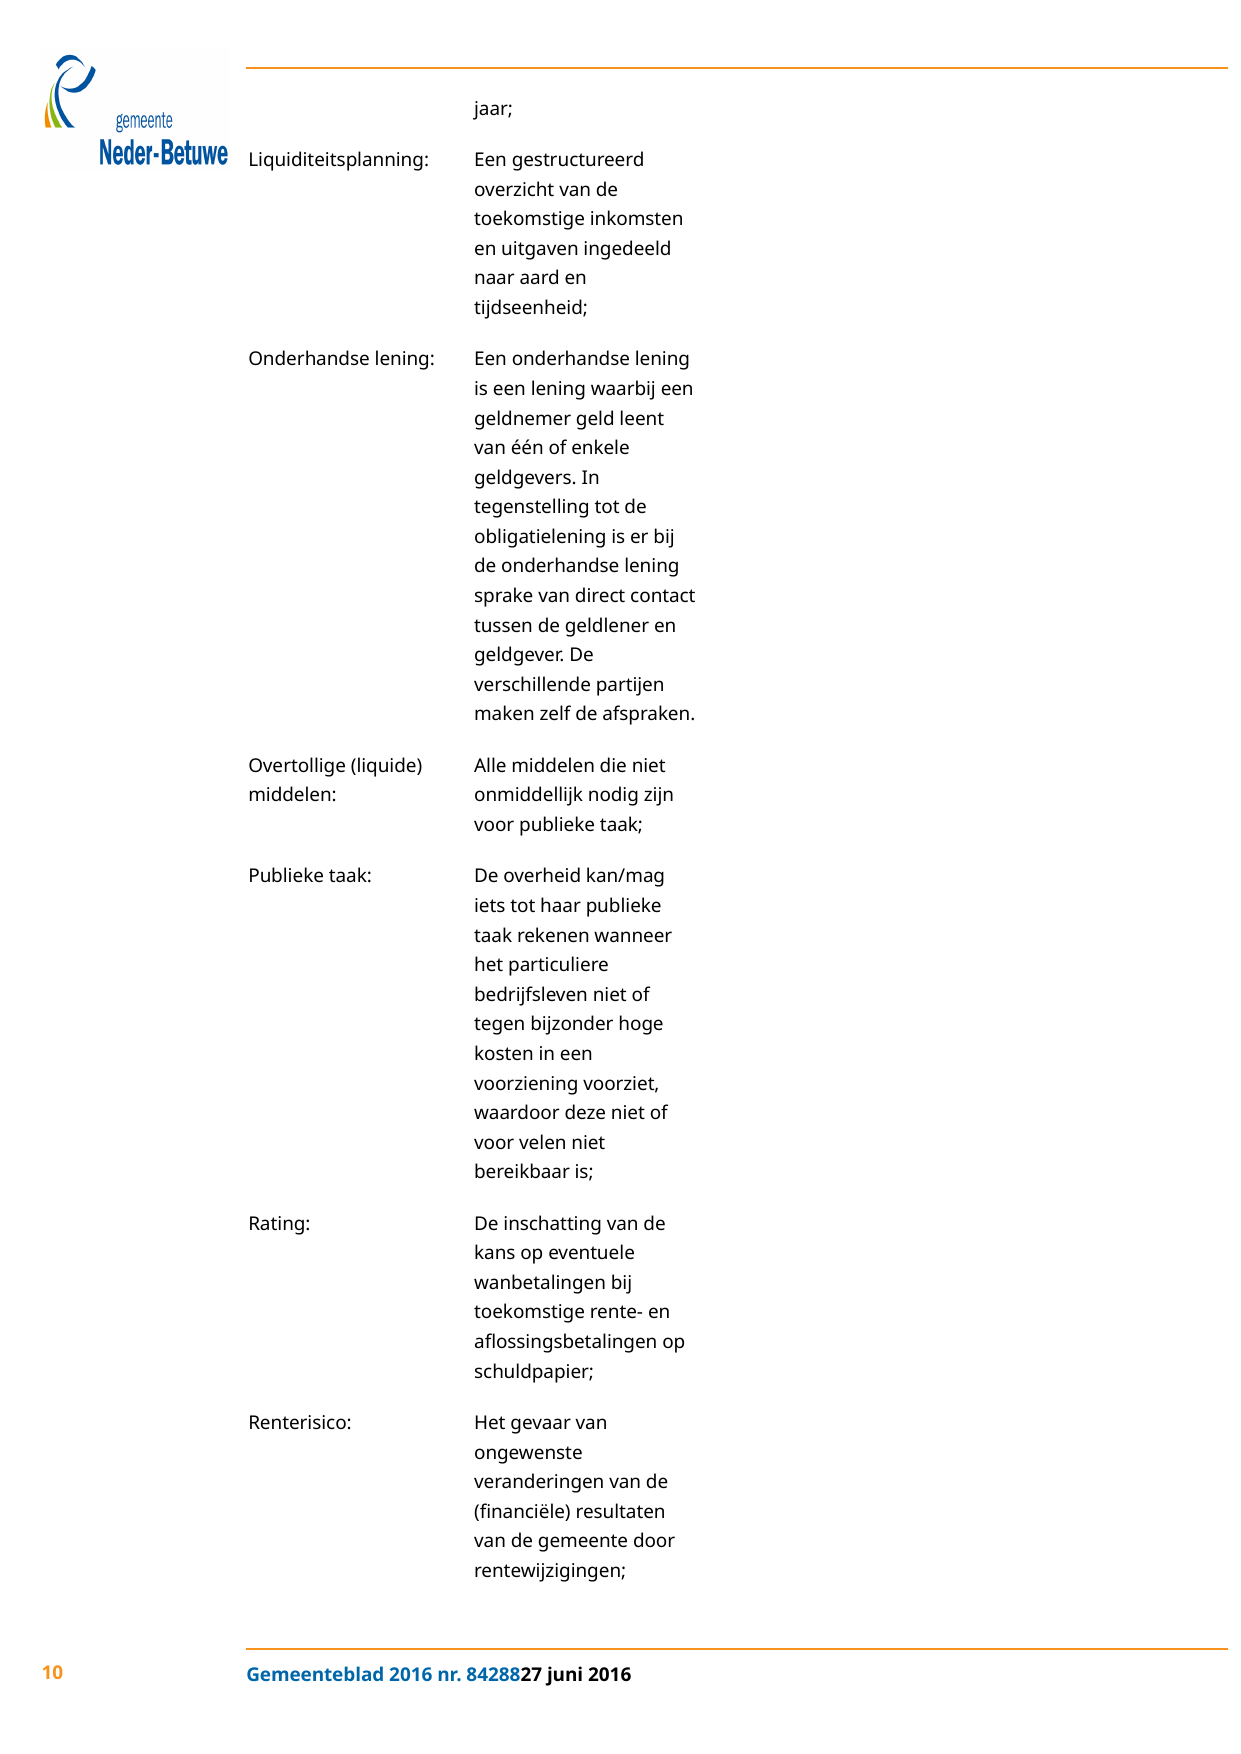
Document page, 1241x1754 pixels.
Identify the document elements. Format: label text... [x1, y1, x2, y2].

table_cell Publieke taak: [248, 863, 474, 1184]
table_cell [248, 726, 474, 752]
table_cell jaar; [474, 95, 700, 121]
table_cell [474, 1583, 700, 1609]
table_cell [248, 837, 474, 863]
table_cell [700, 1583, 926, 1609]
table_cell [926, 1583, 1152, 1609]
table_cell [248, 320, 474, 346]
table_cell Alle middelen die niet onmiddellijk nodig zijn voor publieke taak; [474, 752, 700, 837]
table_cell De inschatting van de kans op eventuele wanbetalingen bij toekomstige rente- en aflossingsbetalingen op schuldpapier; [474, 1210, 700, 1384]
table_cell [248, 1384, 474, 1409]
table_cell Rating: [248, 1210, 474, 1384]
picture [41, 47, 231, 172]
table_cell Onderhandse lening: [248, 346, 474, 726]
table_cell Een onderhandse lening is een lening waarbij een geldnemer geld leent van één of enkele geldgevers. In tegenstelling tot de obligatielening is er bij de onderhandse lening sprake van direct contact tussen de geldlener en geldgever. De verschillende partijen maken zelf de afspraken. [474, 346, 700, 726]
table_cell [474, 320, 700, 346]
table_cell [474, 837, 700, 863]
table_cell [248, 1184, 474, 1210]
table_cell [700, 1384, 926, 1409]
table_cell [248, 121, 474, 146]
table_cell [474, 1184, 700, 1210]
table_cell Liquiditeitsplanning: [248, 146, 474, 320]
table_cell [248, 1583, 474, 1609]
table_cell Overtollige (liquide) middelen: [248, 752, 474, 837]
table_cell De overheid kan/mag iets tot haar publieke taak rekenen wanneer het particuliere bedrijfsleven niet of tegen bijzonder hoge kosten in een voorziening voorziet, waardoor deze niet of voor velen niet bereikbaar is; [474, 863, 700, 1184]
table_cell [474, 726, 700, 752]
table_cell [248, 95, 474, 121]
table_cell Een gestructureerd overzicht van de toekomstige inkomsten en uitgaven ingedeeld naar aard en tijdseenheid; [474, 146, 700, 320]
table_cell [474, 1384, 700, 1409]
table_cell [474, 121, 700, 146]
table_cell [926, 1384, 1152, 1409]
table_cell Het gevaar van ongewenste veranderingen van de (financiële) resultaten van de gemeente door rentewijzigingen; [474, 1409, 700, 1583]
table_cell Renterisico: [248, 1409, 474, 1583]
